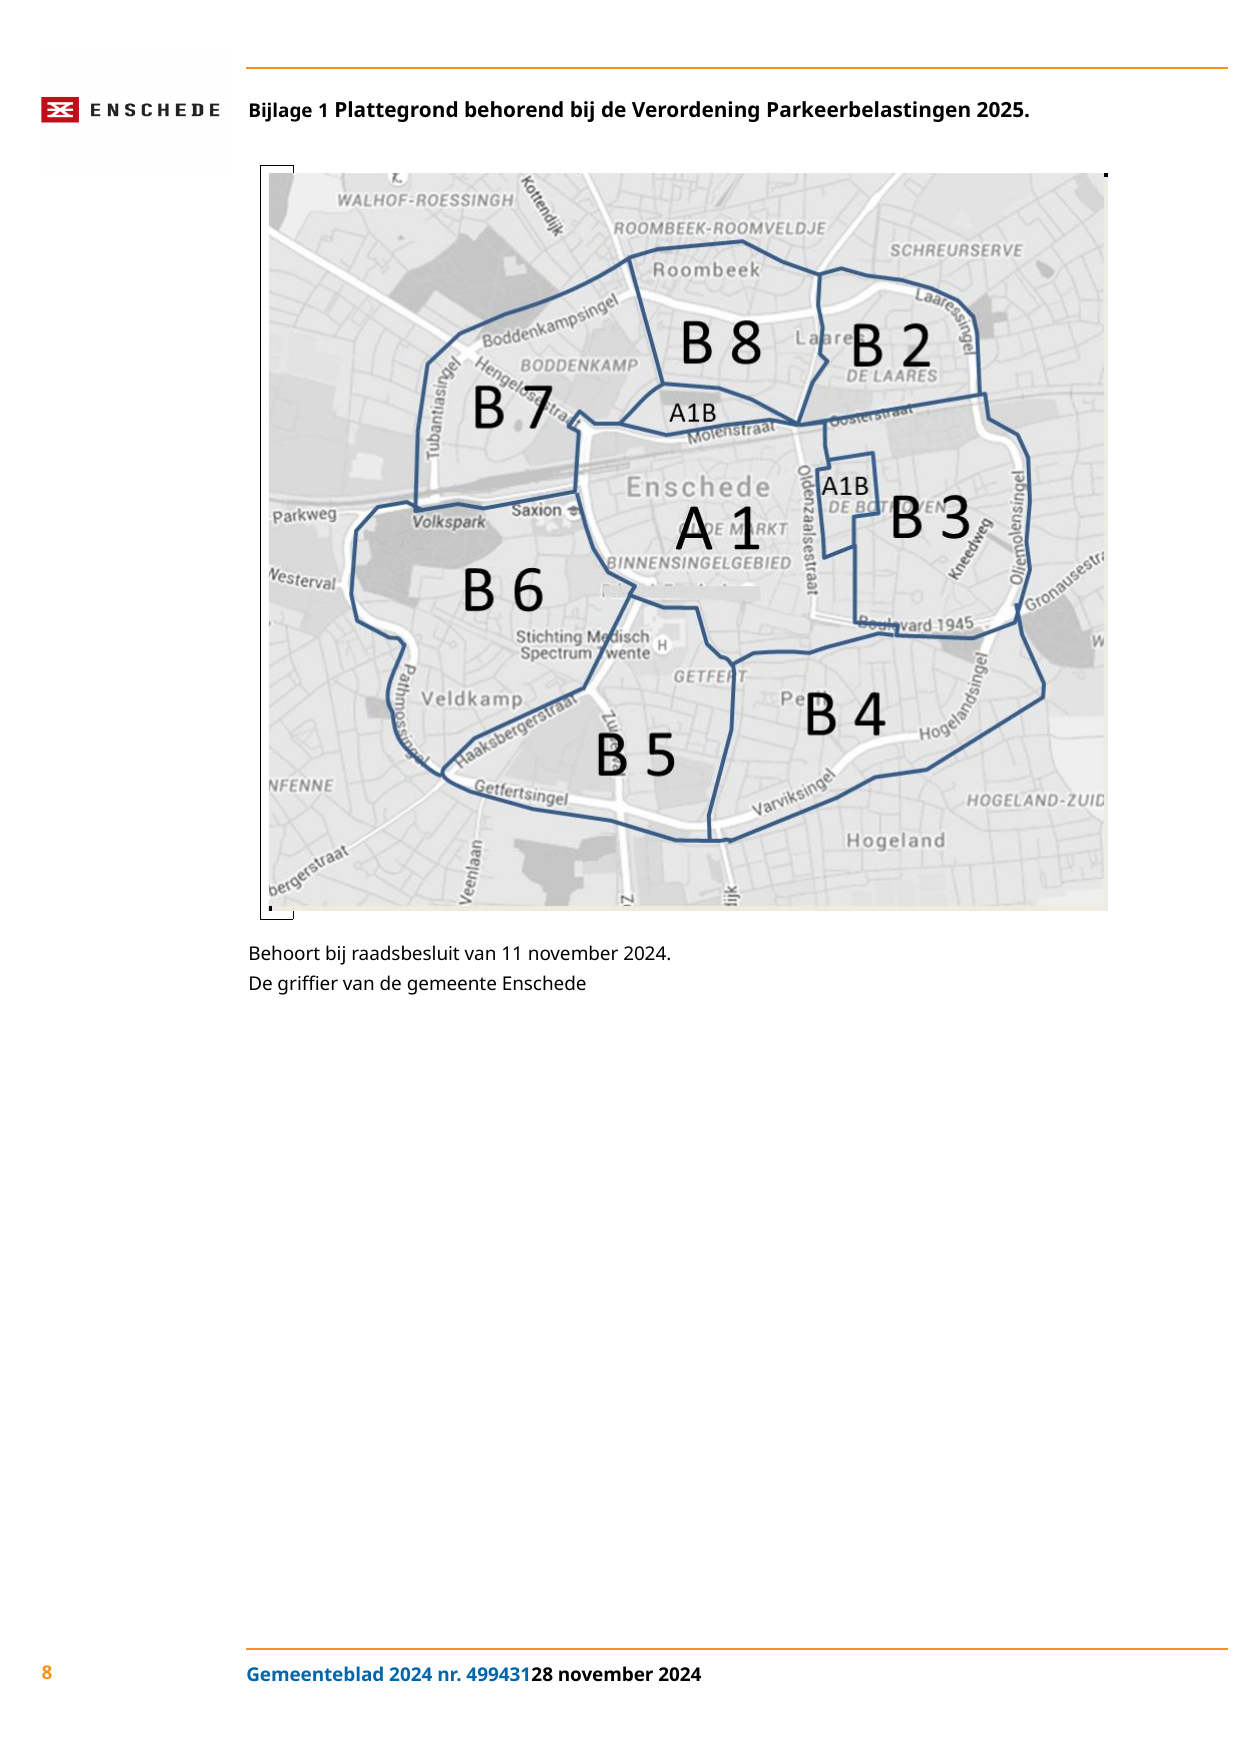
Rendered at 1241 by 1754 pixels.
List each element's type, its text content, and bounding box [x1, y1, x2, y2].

text Bijlage 1 Plattegrond behorend bij de Verordening Parkeerbelastingen 2025. [248, 95, 1152, 123]
picture [41, 47, 231, 172]
picture [268, 173, 1108, 911]
text De griffier van de gemeente Enschede [248, 970, 1152, 996]
text Behoort bij raadsbesluit van 11 november 2024. [248, 941, 1152, 966]
